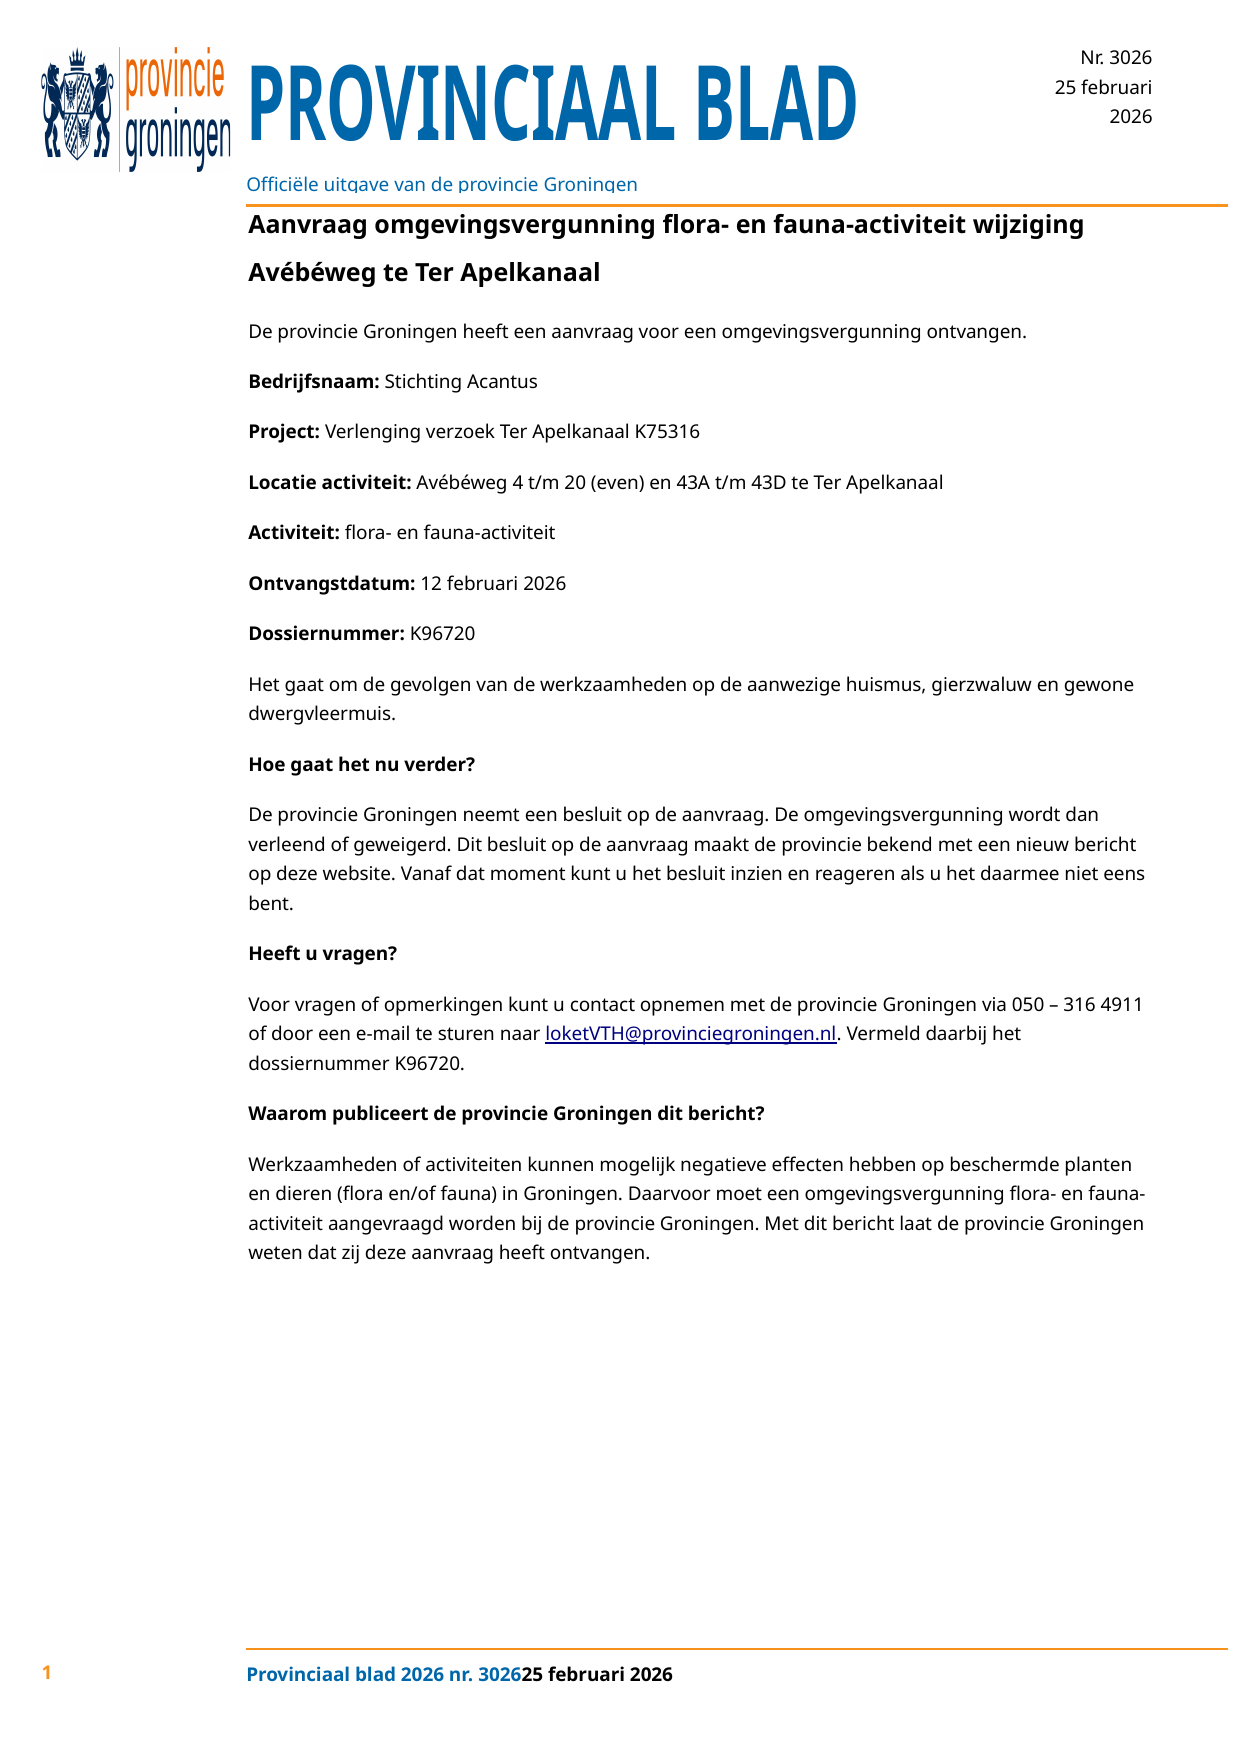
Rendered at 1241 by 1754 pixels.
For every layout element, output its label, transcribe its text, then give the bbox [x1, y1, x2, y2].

text Voor vragen of opmerkingen kunt u contact opnemen met de provincie Groningen via 050 – 316 4911 of door een e-mail te sturen naar loketVTH@provinciegroningen.nl. Vermeld daarbij het dossiernummer K96720. [248, 991, 1152, 1076]
text Dossiernummer: K96720 [248, 620, 1152, 646]
text Locatie activiteit: Avébéweg 4 t/m 20 (even) en 43A t/m 43D te Ter Apelkanaal [248, 469, 1152, 495]
text Ontvangstdatum: 12 februari 2026 [248, 570, 1152, 596]
text Hoe gaat het nu verder? [248, 751, 1152, 777]
text Aanvraag omgevingsvergunning flora- en fauna-activiteit wijziging Avébéweg te Ter Apelkanaal [248, 207, 1152, 288]
text Waarom publiceert de provincie Groningen dit bericht? [248, 1100, 1152, 1126]
text Bedrijfsnaam: Stichting Acantus [248, 368, 1152, 394]
text Heeft u vragen? [248, 940, 1152, 966]
picture [41, 47, 231, 172]
text Werkzaamheden of activiteiten kunnen mogelijk negatieve effecten hebben op beschermde planten en dieren (flora en/of fauna) in Groningen. Daarvoor moet een omgevingsvergunning flora- en fauna-activiteit aangevraagd worden bij de provincie Groningen. Met dit bericht laat de provincie Groningen weten dat zij deze aanvraag heeft ontvangen. [248, 1151, 1152, 1265]
text Het gaat om de gevolgen van de werkzaamheden op de aanwezige huismus, gierzwaluw en gewone dwergvleermuis. [248, 671, 1152, 726]
text Activiteit: flora- en fauna-activiteit [248, 519, 1152, 545]
text Project: Verlenging verzoek Ter Apelkanaal K75316 [248, 419, 1152, 444]
text De provincie Groningen neemt een besluit op de aanvraag. De omgevingsvergunning wordt dan verleend of geweigerd. Dit besluit op de aanvraag maakt de provincie bekend met een nieuw bericht op deze website. Vanaf dat moment kunt u het besluit inzien en reageren als u het daarmee niet eens bent. [248, 801, 1152, 916]
text De provincie Groningen heeft een aanvraag voor een omgevingsvergunning ontvangen. [248, 318, 1152, 344]
